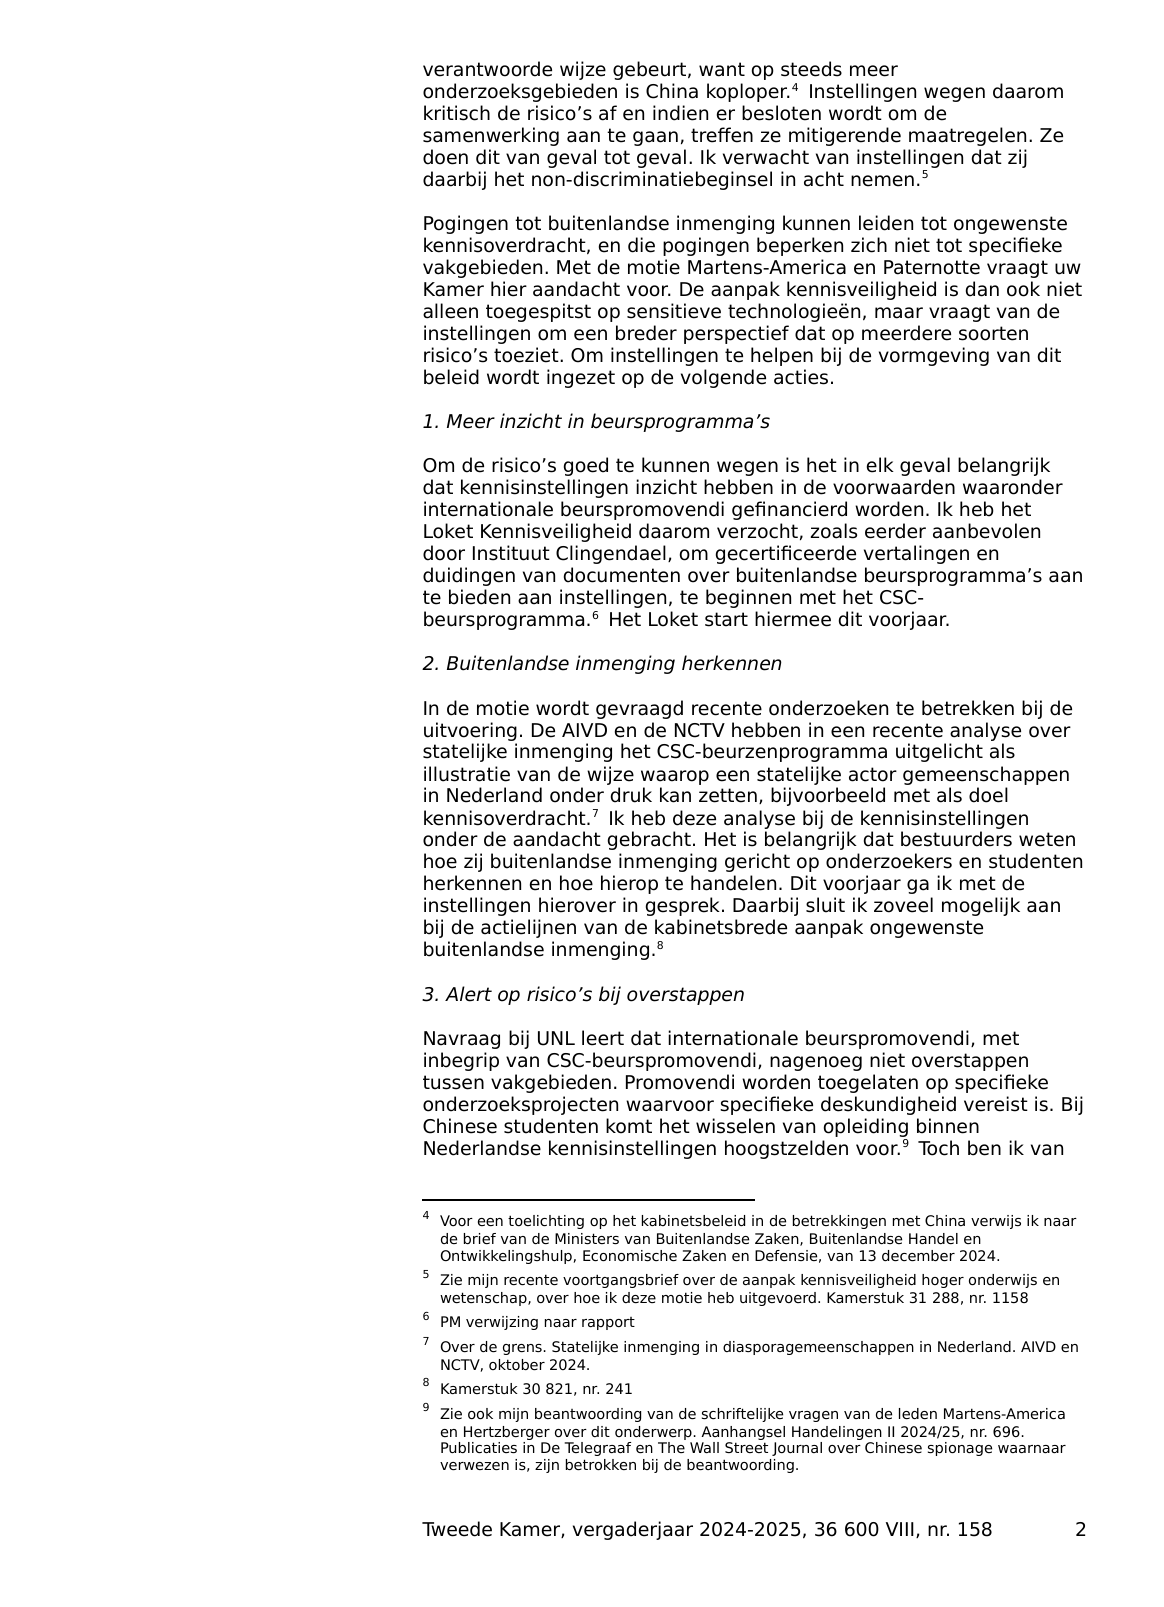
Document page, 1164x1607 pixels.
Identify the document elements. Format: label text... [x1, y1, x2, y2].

text Voor een toelichting op het kabinetsbeleid in de betrekkingen met China verwijs ik naar de brief van de Ministers van Buitenlandse Zaken, Buitenlandse Handel en Ontwikkelingshulp, Economische Zaken en Defensie, van 13 december 2024. [422, 1209, 1087, 1265]
text Om de risico’s goed te kunnen wegen is het in elk geval belangrijk dat kennisinstellingen inzicht hebben in de voorwaarden waaronder internationale beurspromovendi gefinancierd worden. Ik heb het Loket Kennisveiligheid daarom verzocht, zoals eerder aanbevolen door Instituut Clingendael, om gecertificeerde vertalingen en duidingen van documenten over buitenlandse beursprogramma’s aan te bieden aan instellingen, te beginnen met het CSC-beursprogramma. Het Loket start hiermee dit voorjaar. [422, 455, 1087, 631]
text PM verwijzing naar rapport [422, 1310, 1087, 1332]
subtitle 2. Buitenlandse inmenging herkennen [422, 653, 1087, 675]
text In de motie wordt gevraagd recente onderzoeken te betrekken bij de uitvoering. De AIVD en de NCTV hebben in een recente analyse over statelijke inmenging het CSC-beurzenprogramma uitgelicht als illustratie van de wijze waarop een statelijke actor gemeenschappen in Nederland onder druk kan zetten, bijvoorbeeld met als doel kennisoverdracht. Ik heb deze analyse bij de kennisinstellingen onder de aandacht gebracht. Het is belangrijk dat bestuurders weten hoe zij buitenlandse inmenging gericht op onderzoekers en studenten herkennen en hoe hierop te handelen. Dit voorjaar ga ik met de instellingen hierover in gesprek. Daarbij sluit ik zoveel mogelijk aan bij de actielijnen van de kabinetsbrede aanpak ongewenste buitenlandse inmenging. [422, 697, 1087, 961]
text Kamerstuk 30 821, nr. 241 [422, 1377, 1087, 1399]
subtitle 1. Meer inzicht in beursprogramma’s [422, 411, 1087, 433]
text Navraag bij UNL leert dat internationale beurspromovendi, met inbegrip van CSC-beurspromovendi, nagenoeg niet overstappen tussen vakgebieden. Promovendi worden toegelaten op specifieke onderzoeksprojecten waarvoor specifieke deskundigheid vereist is. Bij Chinese studenten komt het wisselen van opleiding binnen Nederlandse kennisinstellingen hoogstzelden voor. Toch ben ik van [422, 1028, 1087, 1159]
text Over de grens. Statelijke inmenging in diasporagemeenschappen in Nederland. AIVD en NCTV, oktober 2024. [422, 1335, 1087, 1374]
subtitle 3. Alert op risico’s bij overstappen [422, 983, 1087, 1005]
text Zie ook mijn beantwoording van de schriftelijke vragen van de leden Martens-America en Hertzberger over dit onderwerp. Aanhangsel Handelingen II 2024/25, nr. 696. Publicaties in De Telegraaf en The Wall Street Journal over Chinese spionage waarnaar verwezen is, zijn betrokken bij de beantwoording. [422, 1402, 1087, 1474]
text Zie mijn recente voortgangsbrief over de aanpak kennisveiligheid hoger onderwijs en wetenschap, over hoe ik deze motie heb uitgevoerd. Kamerstuk 31 288, nr. 1158 [422, 1268, 1087, 1307]
text verantwoorde wijze gebeurt, want op steeds meer onderzoeksgebieden is China koploper. Instellingen wegen daarom kritisch de risico’s af en indien er besloten wordt om de samenwerking aan te gaan, treffen ze mitigerende maatregelen. Ze doen dit van geval tot geval. Ik verwacht van instellingen dat zij daarbij het non-discriminatiebeginsel in acht nemen. [422, 59, 1087, 191]
text Pogingen tot buitenlandse inmenging kunnen leiden tot ongewenste kennisoverdracht, en die pogingen beperken zich niet tot specifieke vakgebieden. Met de motie Martens-America en Paternotte vraagt uw Kamer hier aandacht voor. De aanpak kennisveiligheid is dan ook niet alleen toegespitst op sensitieve technologieën, maar vraagt van de instellingen om een breder perspectief dat op meerdere soorten risico’s toeziet. Om instellingen te helpen bij de vormgeving van dit beleid wordt ingezet op de volgende acties. [422, 213, 1087, 389]
